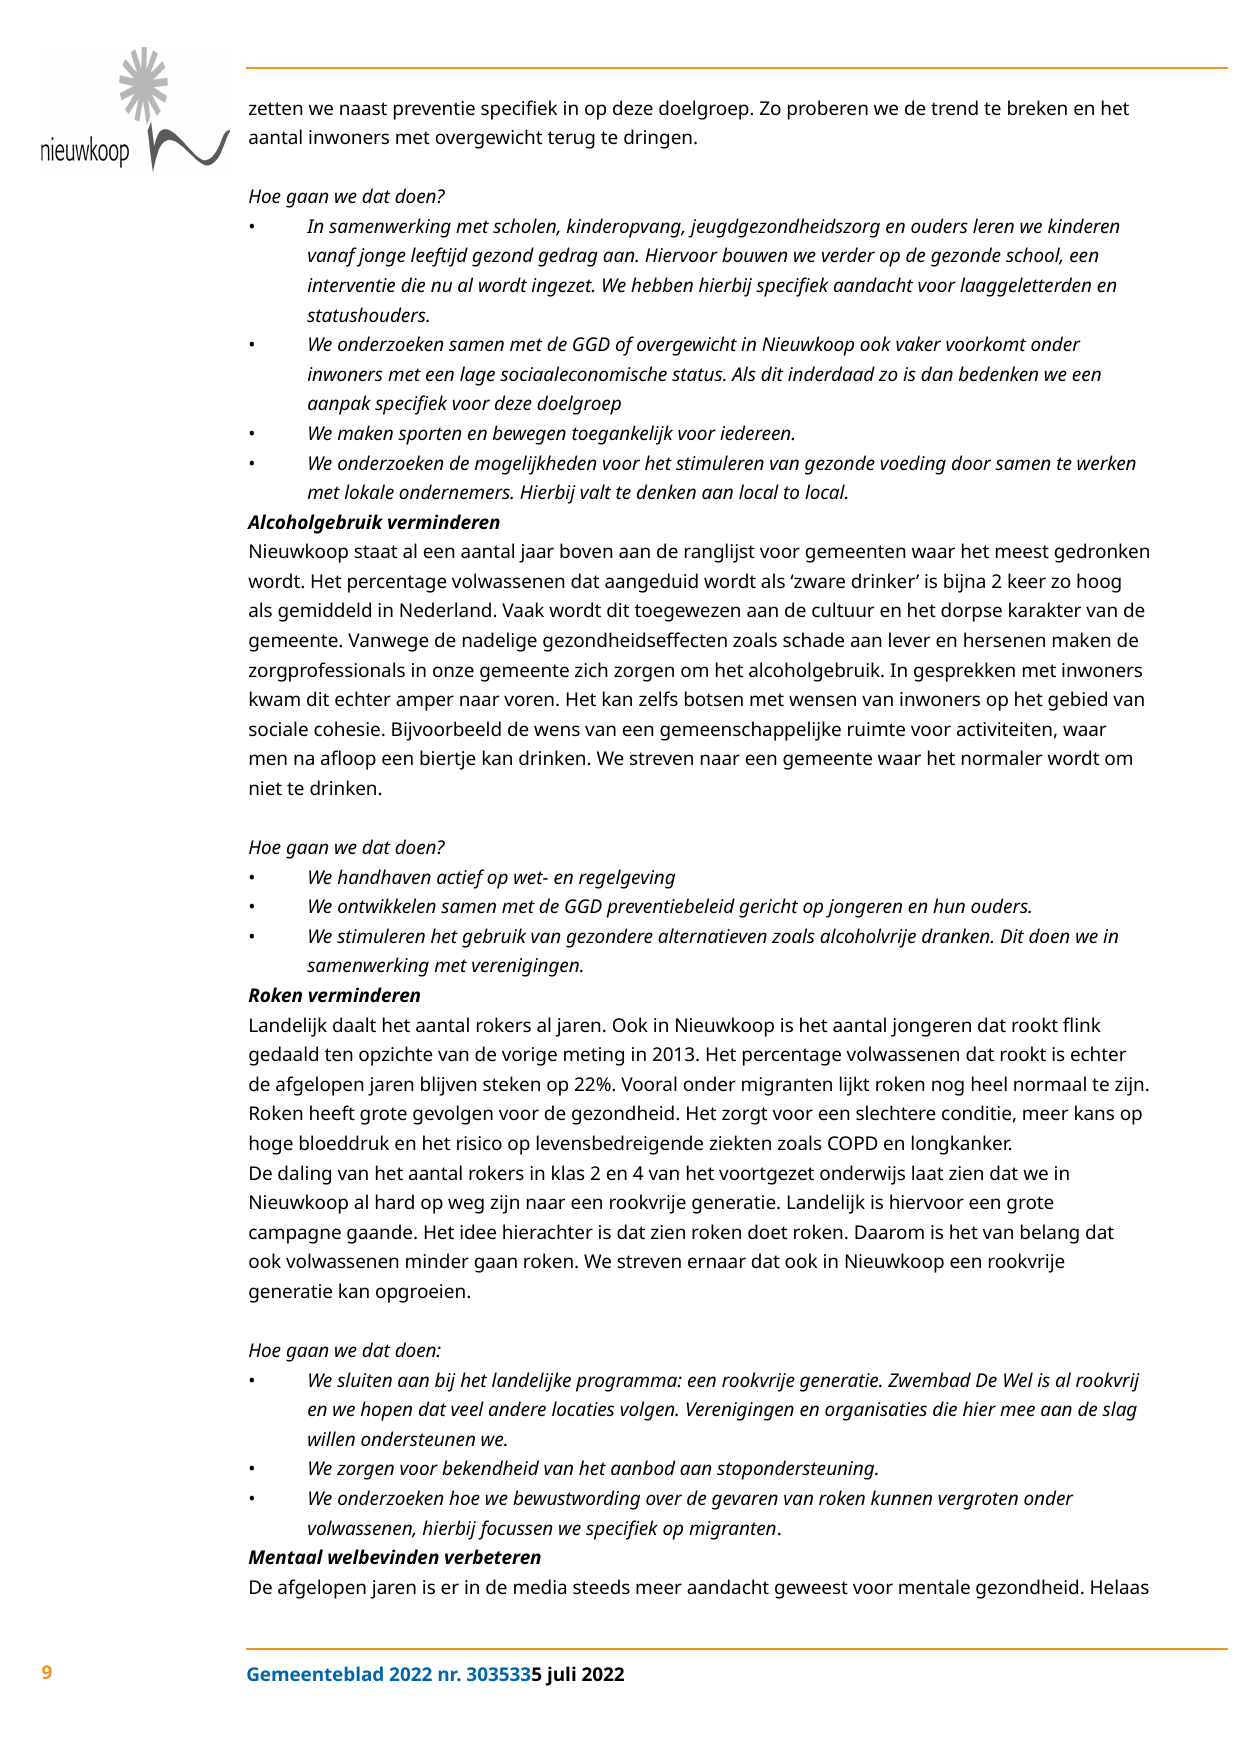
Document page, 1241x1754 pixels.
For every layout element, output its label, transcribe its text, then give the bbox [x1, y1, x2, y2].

text De afgelopen jaren is er in de media steeds meer aandacht geweest voor mentale gezondheid. Helaas [248, 1574, 1152, 1600]
text Roken verminderen [248, 982, 1152, 1008]
text Alcoholgebruik verminderen [248, 509, 1152, 535]
list We onderzoeken samen met de GGD of overgewicht in Nieuwkoop ook vaker voorkomt onder inwoners met een lage sociaaleconomische status. Als dit inderdaad zo is dan bedenken we een aanpak specifiek voor deze doelgroep [248, 331, 1152, 416]
list We handhaven actief op wet- en regelgeving [248, 864, 1152, 890]
list In samenwerking met scholen, kinderopvang, jeugdgezondheidszorg en ouders leren we kinderen vanaf jonge leeftijd gezond gedrag aan. Hiervoor bouwen we verder op de gezonde school, een interventie die nu al wordt ingezet. We hebben hierbij specifiek aandacht voor laaggeletterden en statushouders. [248, 213, 1152, 328]
text Hoe gaan we dat doen? [248, 183, 1152, 209]
text Hoe gaan we dat doen: [248, 1337, 1152, 1363]
list We ontwikkelen samen met de GGD preventiebeleid gericht op jongeren en hun ouders. [248, 893, 1152, 919]
text De daling van het aantal rokers in klas 2 en 4 van het voortgezet onderwijs laat zien dat we in Nieuwkoop al hard op weg zijn naar een rookvrije generatie. Landelijk is hiervoor een grote campagne gaande. Het idee hierachter is dat zien roken doet roken. Daarom is het van belang dat ook volwassenen minder gaan roken. We streven ernaar dat ook in Nieuwkoop een rookvrije generatie kan opgroeien. [248, 1160, 1152, 1304]
text Hoe gaan we dat doen? [248, 834, 1152, 860]
list We onderzoeken de mogelijkheden voor het stimuleren van gezonde voeding door samen te werken met lokale ondernemers. Hierbij valt te denken aan local to local. [248, 450, 1152, 505]
picture [41, 47, 231, 172]
text Mentaal welbevinden verbeteren [248, 1544, 1152, 1570]
list We zorgen voor bekendheid van het aanbod aan stopondersteuning. [248, 1456, 1152, 1481]
list We onderzoeken hoe we bewustwording over de gevaren van roken kunnen vergroten onder volwassenen, hierbij focussen we specifiek op migranten. [248, 1485, 1152, 1541]
text Landelijk daalt het aantal rokers al jaren. Ook in Nieuwkoop is het aantal jongeren dat rookt flink gedaald ten opzichte van de vorige meting in 2013. Het percentage volwassenen dat rookt is echter de afgelopen jaren blijven steken op 22%. Vooral onder migranten lijkt roken nog heel normaal te zijn. Roken heeft grote gevolgen voor de gezondheid. Het zorgt voor een slechtere conditie, meer kans op hoge bloeddruk en het risico op levensbedreigende ziekten zoals COPD en longkanker. [248, 1012, 1152, 1156]
list We maken sporten en bewegen toegankelijk voor iedereen. [248, 420, 1152, 446]
list We sluiten aan bij het landelijke programma: een rookvrije generatie. Zwembad De Wel is al rookvrij en we hopen dat veel andere locaties volgen. Verenigingen en organisaties die hier mee aan de slag willen ondersteunen we. [248, 1367, 1152, 1452]
text Nieuwkoop staat al een aantal jaar boven aan de ranglijst voor gemeenten waar het meest gedronken wordt. Het percentage volwassenen dat aangeduid wordt als ‘zware drinker’ is bijna 2 keer zo hoog als gemiddeld in Nederland. Vaak wordt dit toegewezen aan de cultuur en het dorpse karakter van de gemeente. Vanwege de nadelige gezondheidseffecten zoals schade aan lever en hersenen maken de zorgprofessionals in onze gemeente zich zorgen om het alcoholgebruik. In gesprekken met inwoners kwam dit echter amper naar voren. Het kan zelfs botsen met wensen van inwoners op het gebied van sociale cohesie. Bijvoorbeeld de wens van een gemeenschappelijke ruimte voor activiteiten, waar men na afloop een biertje kan drinken. We streven naar een gemeente waar het normaler wordt om niet te drinken. [248, 538, 1152, 801]
list We stimuleren het gebruik van gezondere alternatieven zoals alcoholvrije dranken. Dit doen we in samenwerking met verenigingen. [248, 923, 1152, 978]
text zetten we naast preventie specifiek in op deze doelgroep. Zo proberen we de trend te breken en het aantal inwoners met overgewicht terug te dringen. [248, 95, 1152, 150]
